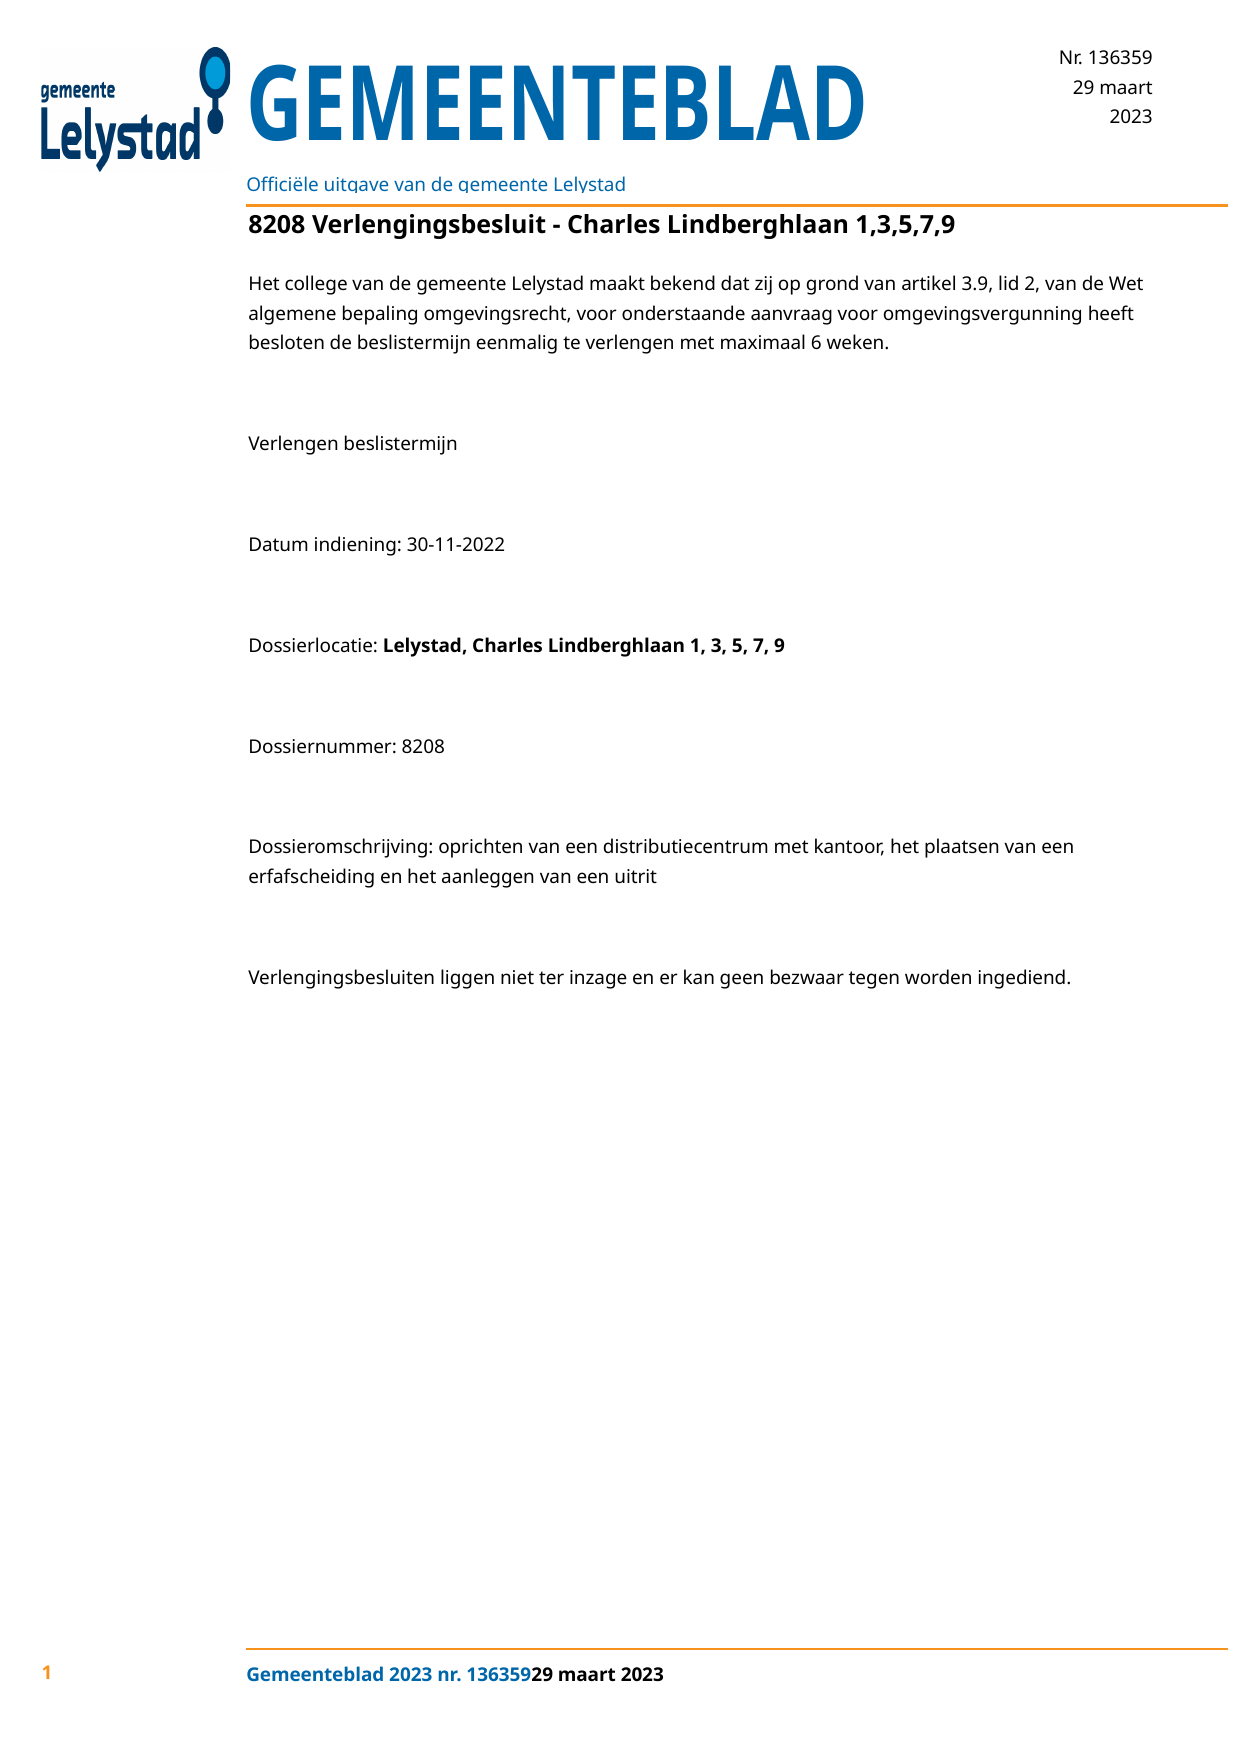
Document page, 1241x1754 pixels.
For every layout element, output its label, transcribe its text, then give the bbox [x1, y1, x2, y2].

text Verlengingsbesluiten liggen niet ter inzage en er kan geen bezwaar tegen worden ingediend. [248, 964, 1152, 990]
picture [41, 47, 231, 172]
text 8208 Verlengingsbesluit - Charles Lindberghlaan 1,3,5,7,9 [248, 207, 1152, 241]
text Het college van de gemeente Lelystad maakt bekend dat zij op grond van artikel 3.9, lid 2, van de Wet algemene bepaling omgevingsrecht, voor onderstaande aanvraag voor omgevingsvergunning heeft besloten de beslistermijn eenmalig te verlengen met maximaal 6 weken. [248, 270, 1152, 355]
text Dossierlocatie: Lelystad, Charles Lindberghlaan 1, 3, 5, 7, 9 [248, 632, 1152, 658]
text Dossieromschrijving: oprichten van een distributiecentrum met kantoor, het plaatsen van een erfafscheiding en het aanleggen van een uitrit [248, 834, 1152, 889]
text Verlengen beslistermijn [248, 430, 1152, 456]
text Dossiernummer: 8208 [248, 733, 1152, 758]
text Datum indiening: 30-11-2022 [248, 531, 1152, 557]
